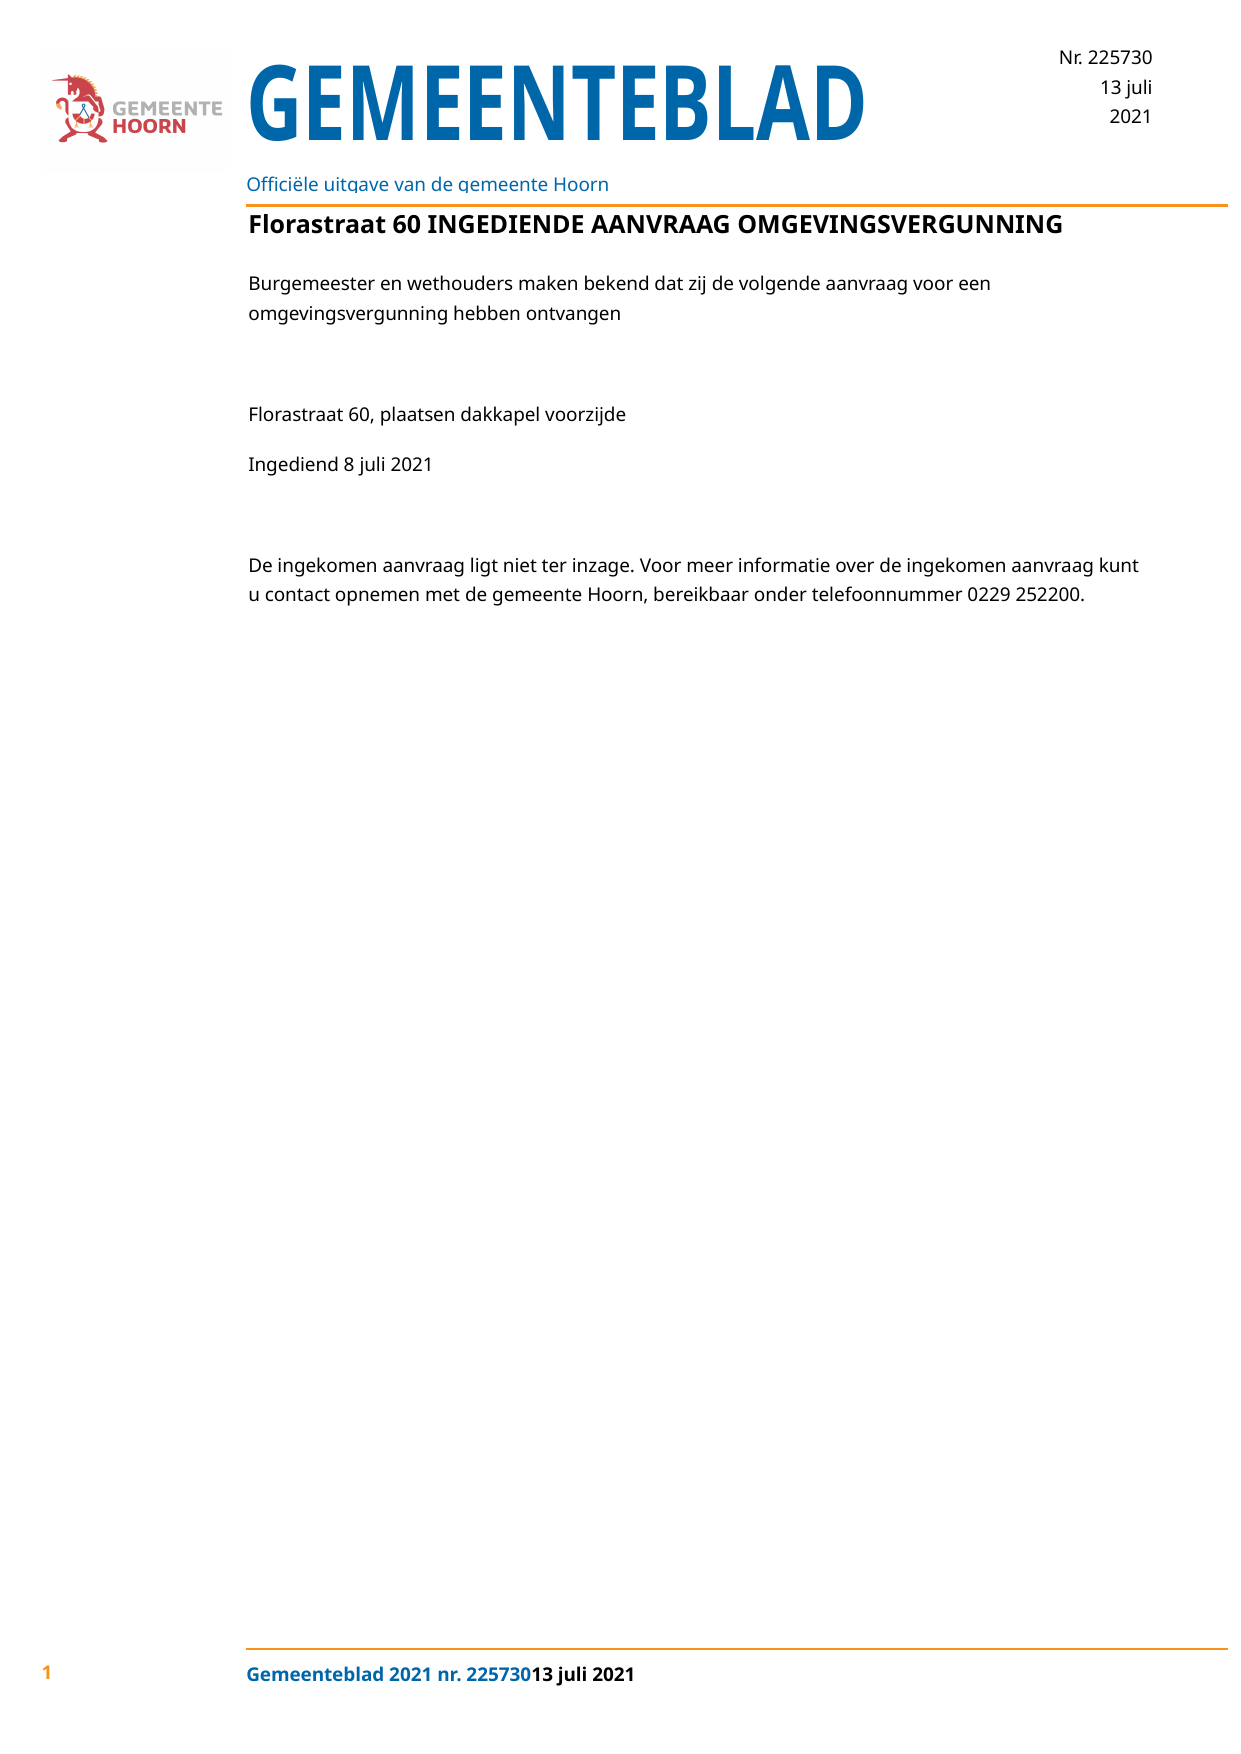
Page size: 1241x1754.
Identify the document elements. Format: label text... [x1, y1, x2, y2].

text Ingediend 8 juli 2021 [248, 451, 1152, 477]
text De ingekomen aanvraag ligt niet ter inzage. Voor meer informatie over de ingekomen aanvraag kunt u contact opnemen met de gemeente Hoorn, bereikbaar onder telefoonnummer 0229 252200. [248, 552, 1152, 607]
text Burgemeester en wethouders maken bekend dat zij de volgende aanvraag voor een omgevingsvergunning hebben ontvangen [248, 270, 1152, 326]
text Florastraat 60, plaatsen dakkapel voorzijde [248, 401, 1152, 426]
text Florastraat 60 INGEDIENDE AANVRAAG OMGEVINGSVERGUNNING [248, 207, 1152, 241]
picture [41, 47, 231, 172]
